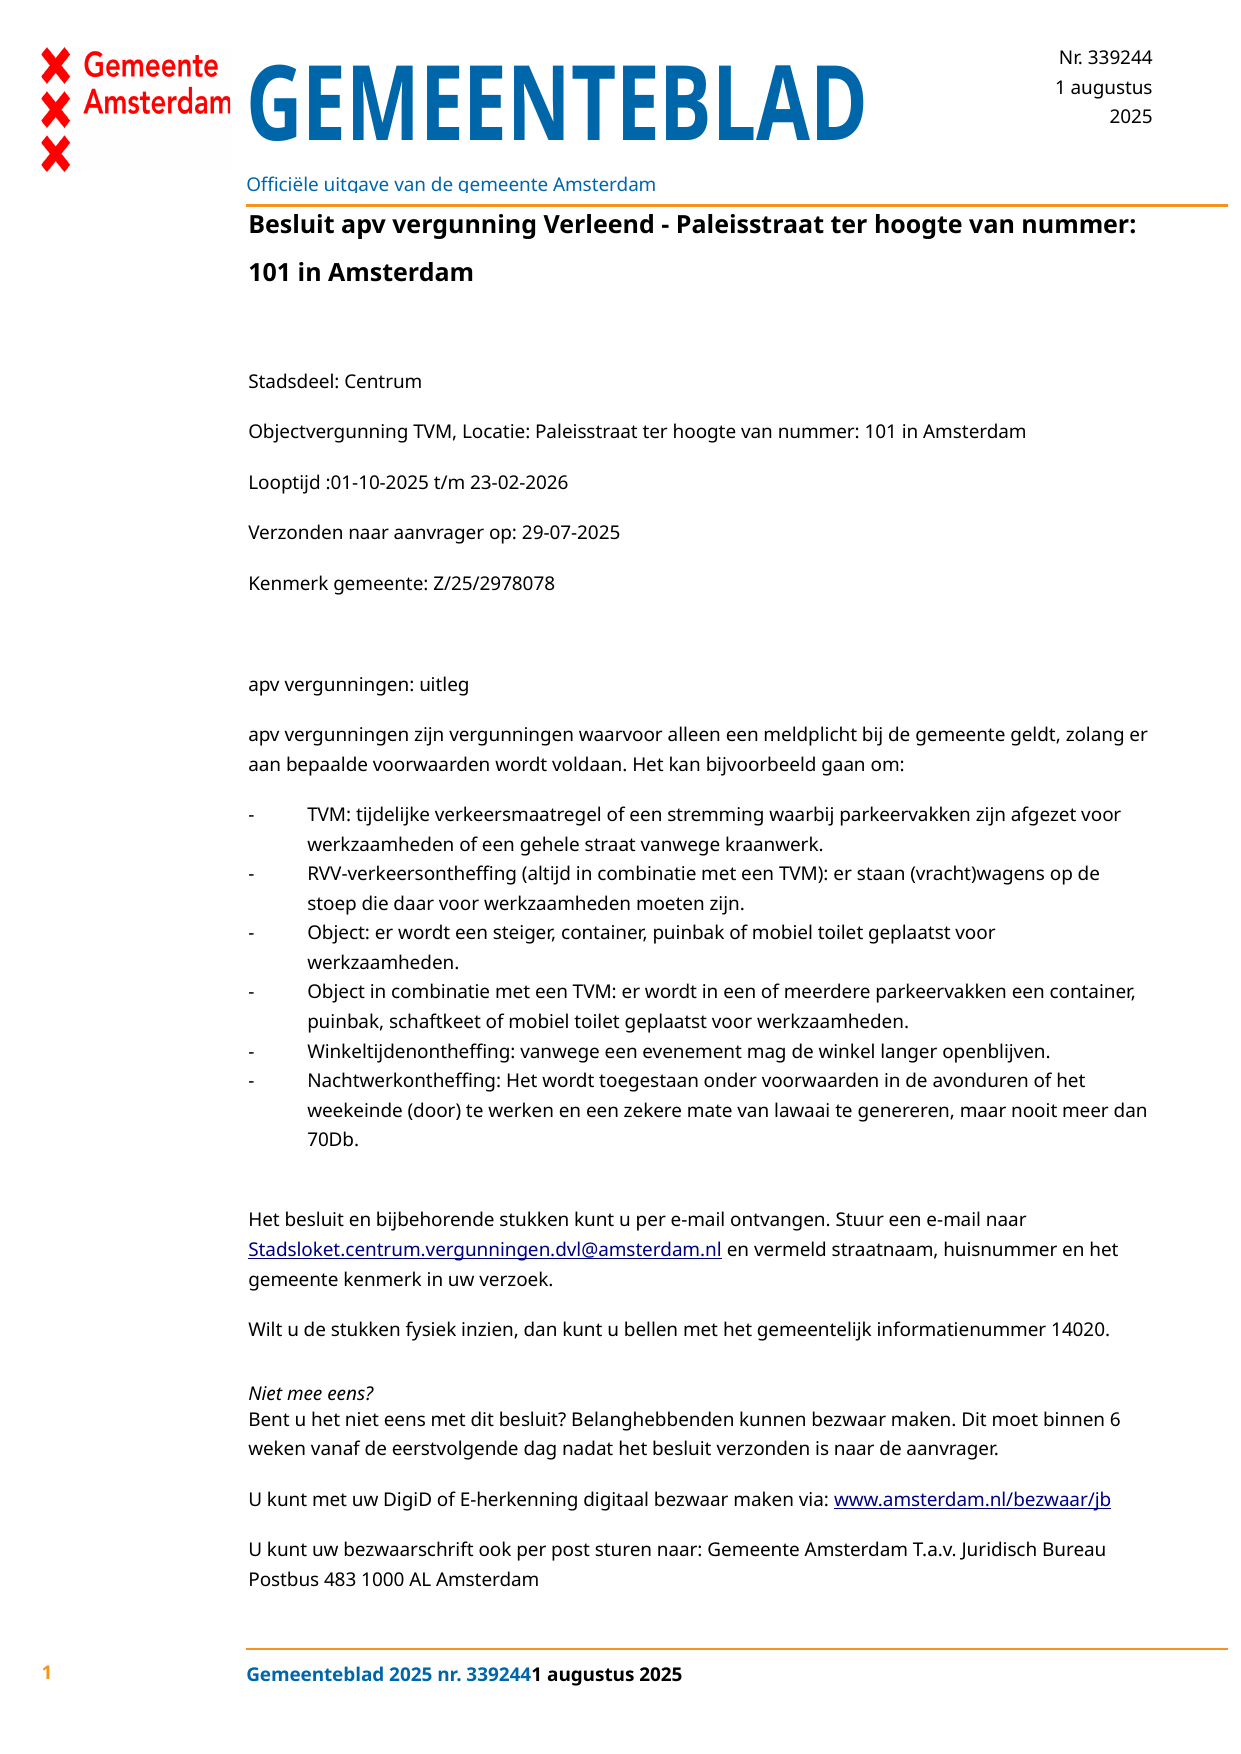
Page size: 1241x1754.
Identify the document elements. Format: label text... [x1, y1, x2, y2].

list TVM: tijdelijke verkeersmaatregel of een stremming waarbij parkeervakken zijn afgezet voor werkzaamheden of een gehele straat vanwege kraanwerk. [248, 801, 1152, 857]
text U kunt uw bezwaarschrift ook per post sturen naar: Gemeente Amsterdam T.a.v. Juridisch Bureau Postbus 483 1000 AL Amsterdam [248, 1536, 1152, 1592]
text Niet mee eens? [248, 1380, 1152, 1406]
text Kenmerk gemeente: Z/25/2978078 [248, 570, 1152, 596]
text Het besluit en bijbehorende stukken kunt u per e-mail ontvangen. Stuur een e-mail naar Stadsloket.centrum.vergunningen.dvl@amsterdam.nl en vermeld straatnaam, huisnummer en het gemeente kenmerk in uw verzoek. [248, 1207, 1152, 1292]
list Object: er wordt een steiger, container, puinbak of mobiel toilet geplaatst voor werkzaamheden. [248, 919, 1152, 975]
picture [41, 47, 231, 172]
text Stadsdeel: Centrum [248, 368, 1152, 394]
text Looptijd :01-10-2025 t/m 23-02-2026 [248, 469, 1152, 495]
list Nachtwerkontheffing: Het wordt toegestaan onder voorwaarden in de avonduren of het weekeinde (door) te werken en een zekere mate van lawaai te genereren, maar nooit meer dan 70Db. [248, 1067, 1152, 1152]
list Object in combinatie met een TVM: er wordt in een of meerdere parkeervakken een container, puinbak, schaftkeet of mobiel toilet geplaatst voor werkzaamheden. [248, 979, 1152, 1034]
text apv vergunningen: uitleg [248, 671, 1152, 697]
text Verzonden naar aanvrager op: 29-07-2025 [248, 519, 1152, 545]
text Objectvergunning TVM, Locatie: Paleisstraat ter hoogte van nummer: 101 in Amsterdam [248, 419, 1152, 444]
text Wilt u de stukken fysiek inzien, dan kunt u bellen met het gemeentelijk informatienummer 14020. [248, 1316, 1152, 1342]
list Winkeltijdenontheffing: vanwege een evenement mag de winkel langer openblijven. [248, 1038, 1152, 1064]
list RVV-verkeersontheffing (altijd in combinatie met een TVM): er staan (vracht)wagens op de stoep die daar voor werkzaamheden moeten zijn. [248, 860, 1152, 916]
text Besluit apv vergunning Verleend - Paleisstraat ter hoogte van nummer: 101 in Amsterdam [248, 207, 1152, 288]
text Bent u het niet eens met dit besluit? Belanghebbenden kunnen bezwaar maken. Dit moet binnen 6 weken vanaf de eerstvolgende dag nadat het besluit verzonden is naar de aanvrager. [248, 1406, 1152, 1461]
text apv vergunningen zijn vergunningen waarvoor alleen een meldplicht bij de gemeente geldt, zolang er aan bepaalde voorwaarden wordt voldaan. Het kan bijvoorbeeld gaan om: [248, 721, 1152, 777]
text U kunt met uw DigiD of E-herkenning digitaal bezwaar maken via: www.amsterdam.nl/bezwaar/jb [248, 1486, 1152, 1512]
